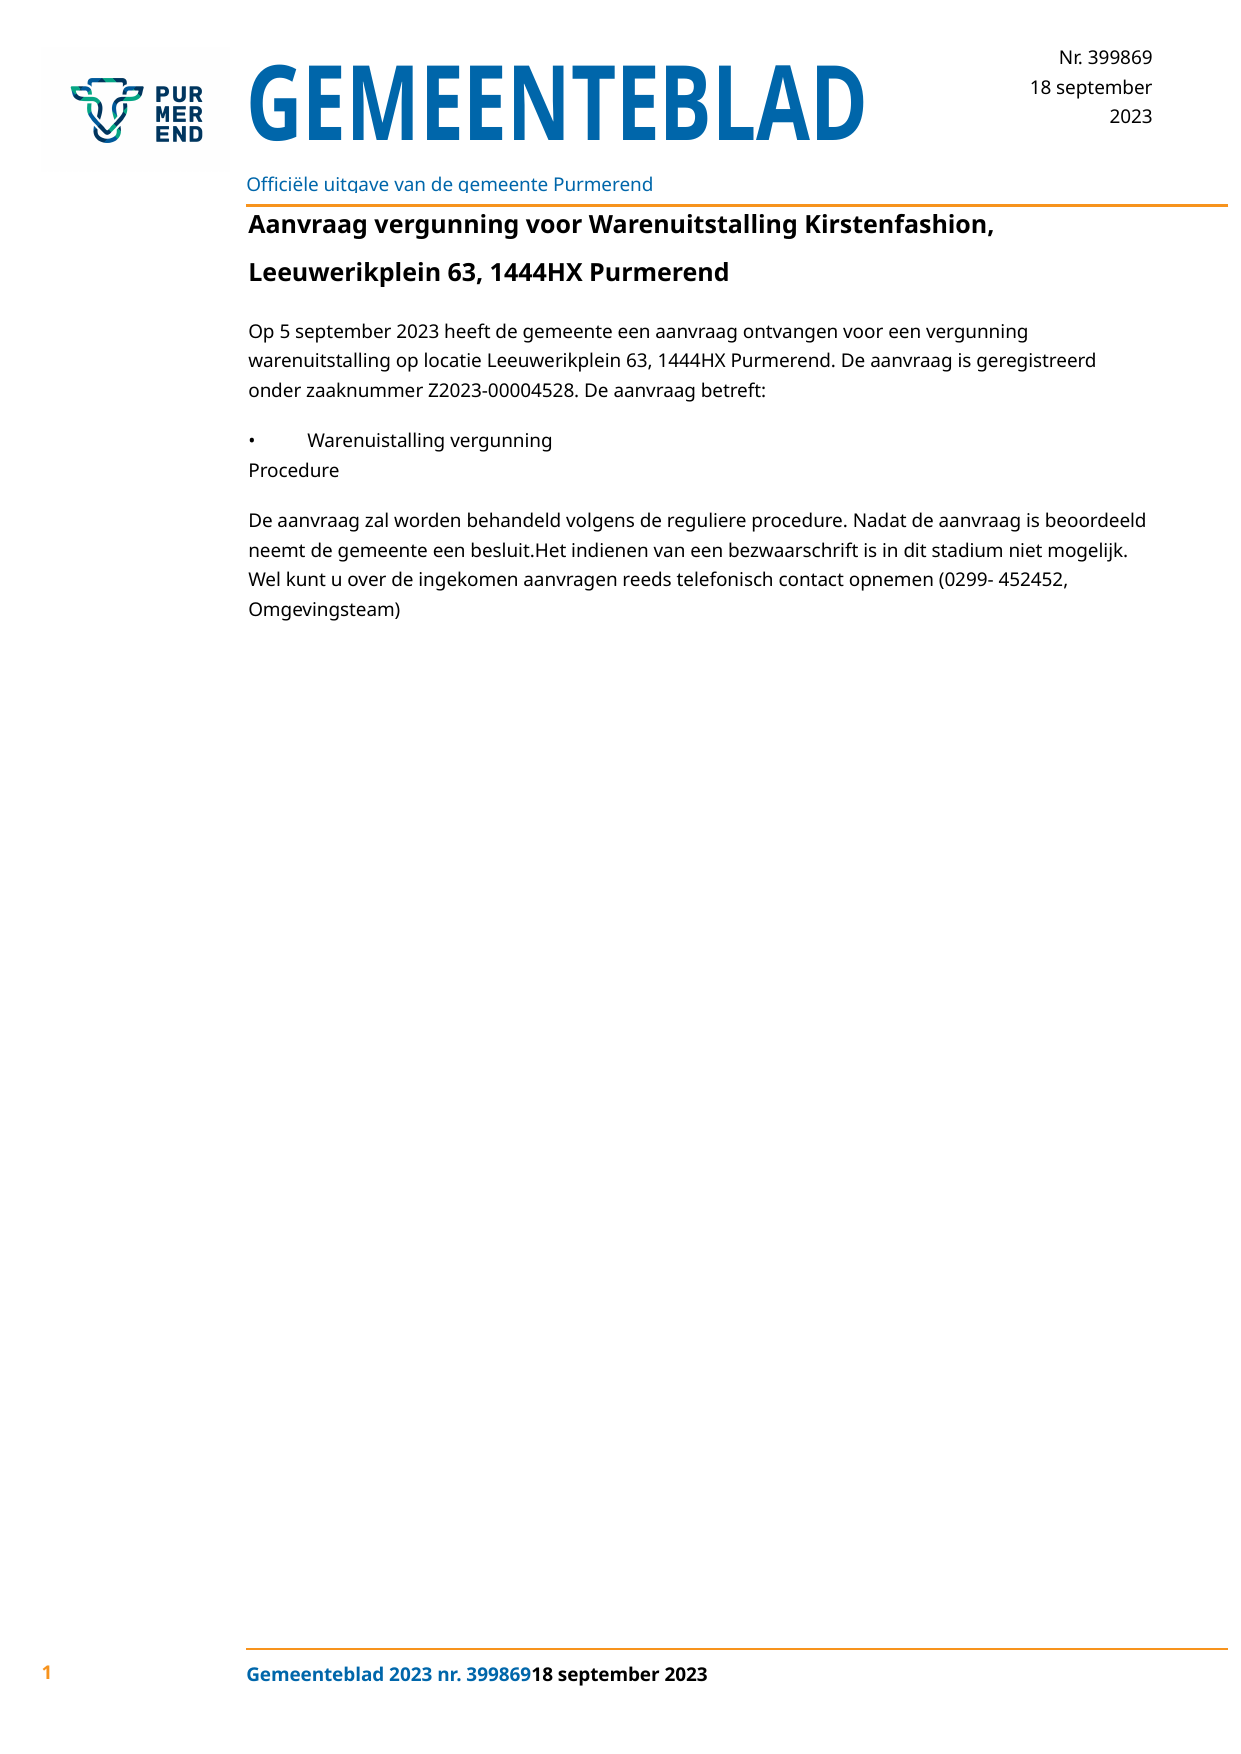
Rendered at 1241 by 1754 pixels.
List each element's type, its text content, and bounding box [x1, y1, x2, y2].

text De aanvraag zal worden behandeld volgens de reguliere procedure. Nadat de aanvraag is beoordeeld neemt de gemeente een besluit.Het indienen van een bezwaarschrift is in dit stadium niet mogelijk. Wel kunt u over de ingekomen aanvragen reeds telefonisch contact opnemen (0299- 452452, Omgevingsteam) [248, 507, 1152, 622]
list Warenuistalling vergunning [248, 427, 1152, 453]
picture [41, 47, 231, 172]
text Op 5 september 2023 heeft de gemeente een aanvraag ontvangen voor een vergunning warenuitstalling op locatie Leeuwerikplein 63, 1444HX Purmerend. De aanvraag is geregistreerd onder zaaknummer Z2023-00004528. De aanvraag betreft: [248, 318, 1152, 403]
text Procedure [248, 457, 1152, 483]
text Aanvraag vergunning voor Warenuitstalling Kirstenfashion, Leeuwerikplein 63, 1444HX Purmerend [248, 207, 1152, 288]
